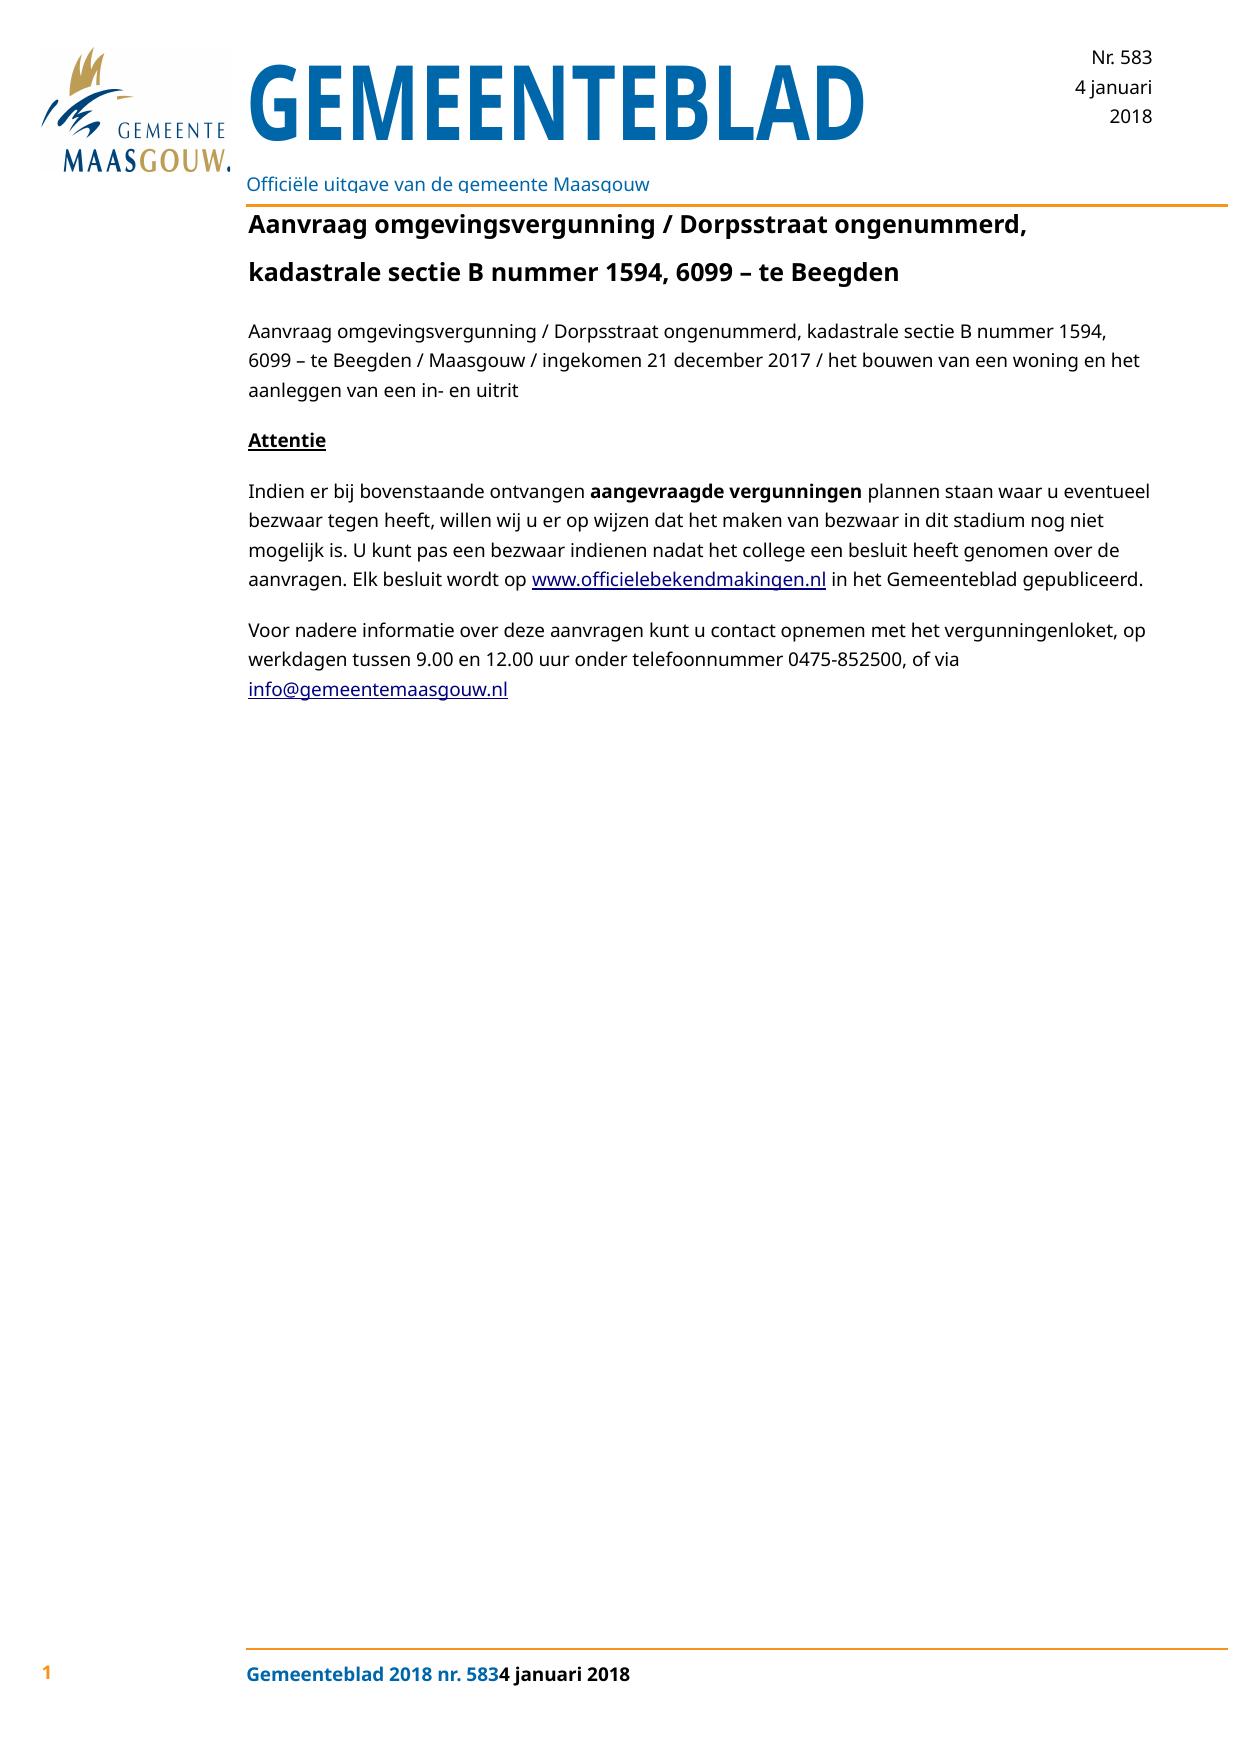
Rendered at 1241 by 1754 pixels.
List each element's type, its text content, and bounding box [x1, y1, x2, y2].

text Attentie [248, 427, 1152, 453]
text Voor nadere informatie over deze aanvragen kunt u contact opnemen met het vergunningenloket, op werkdagen tussen 9.00 en 12.00 uur onder telefoonnummer 0475-852500, of via info@gemeentemaasgouw.nl [248, 617, 1152, 702]
picture [41, 47, 231, 172]
text Aanvraag omgevingsvergunning / Dorpsstraat ongenummerd, kadastrale sectie B nummer 1594, 6099 – te Beegden [248, 207, 1152, 288]
text Indien er bij bovenstaande ontvangen aangevraagde vergunningen plannen staan waar u eventueel bezwaar tegen heeft, willen wij u er op wijzen dat het maken van bezwaar in dit stadium nog niet mogelijk is. U kunt pas een bezwaar indienen nadat het college een besluit heeft genomen over de aanvragen. Elk besluit wordt op www.officielebekendmakingen.nl in het Gemeenteblad gepubliceerd. [248, 478, 1152, 592]
text Aanvraag omgevingsvergunning / Dorpsstraat ongenummerd, kadastrale sectie B nummer 1594, 6099 – te Beegden / Maasgouw / ingekomen 21 december 2017 / het bouwen van een woning en het aanleggen van een in- en uitrit [248, 318, 1152, 403]
